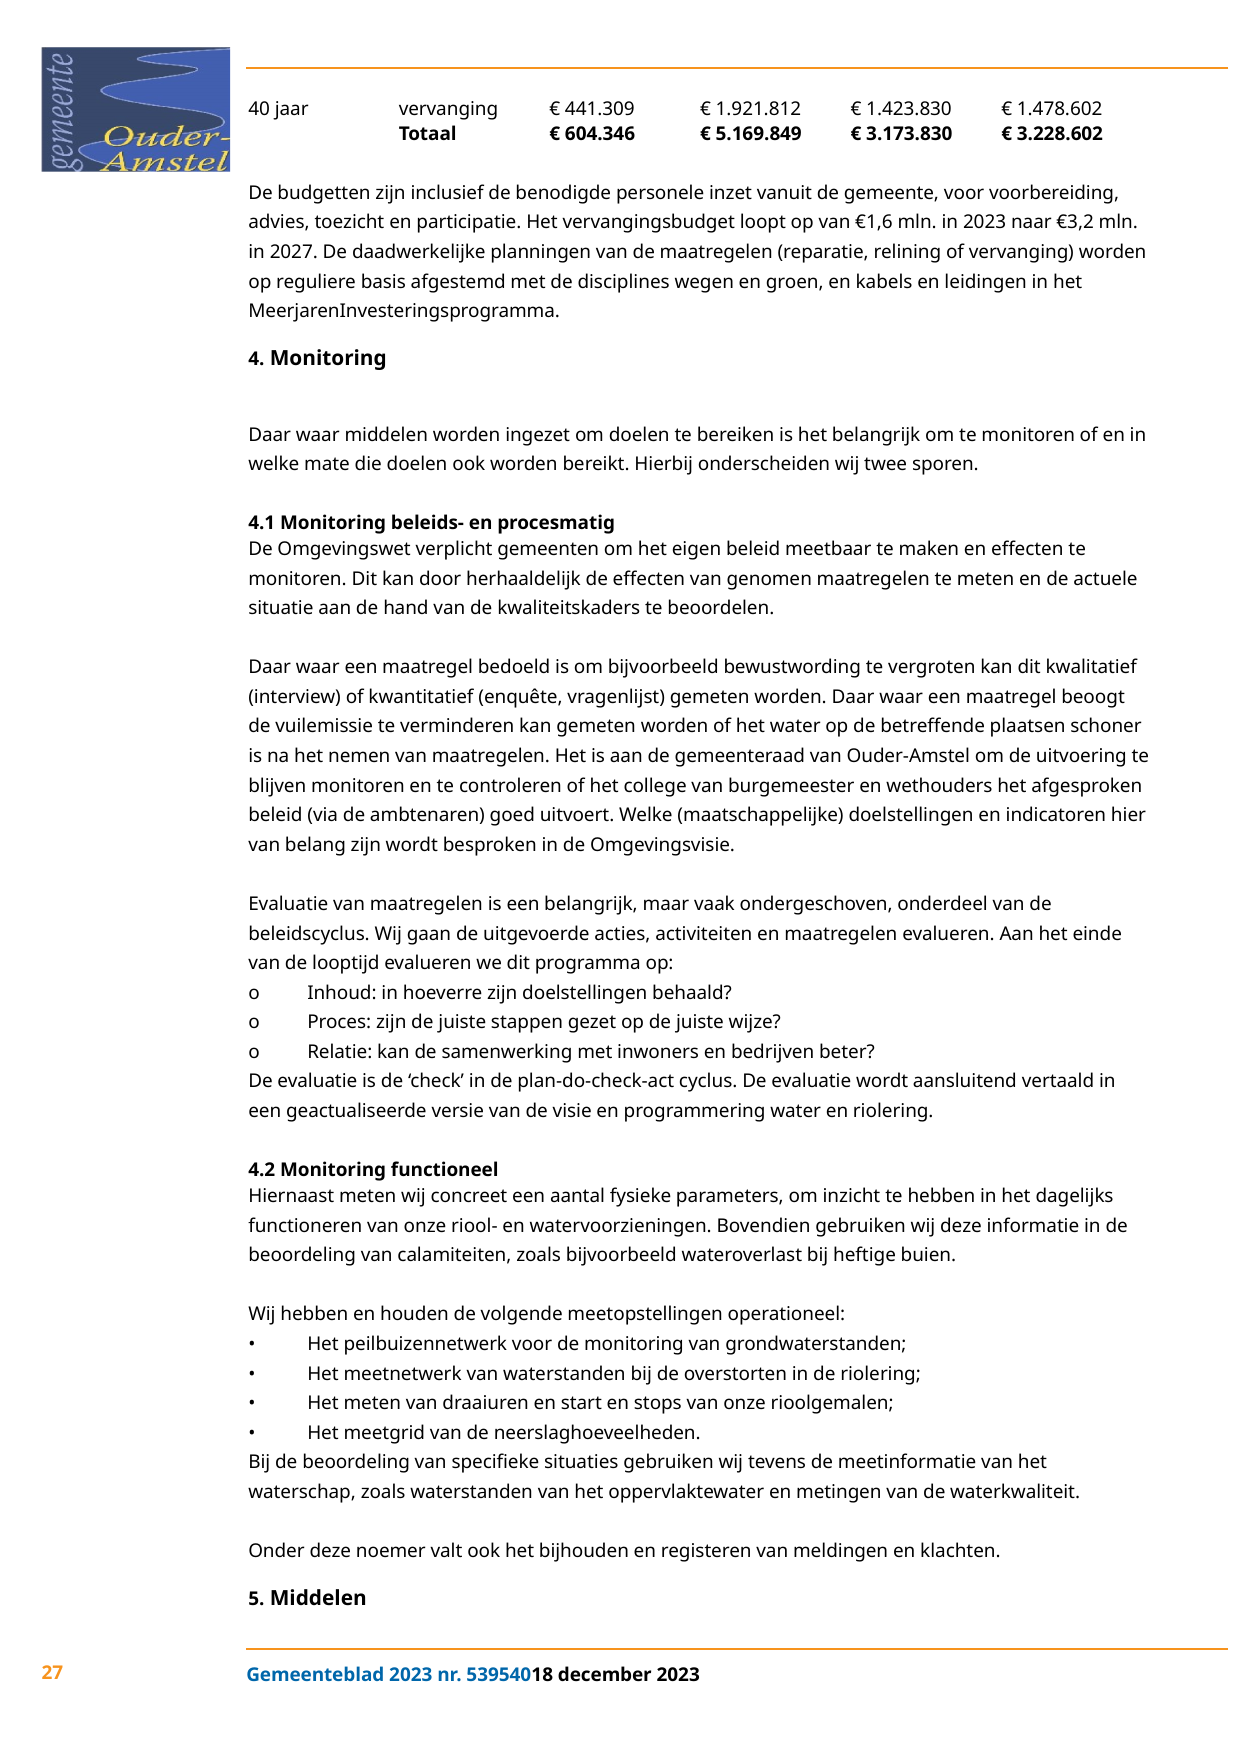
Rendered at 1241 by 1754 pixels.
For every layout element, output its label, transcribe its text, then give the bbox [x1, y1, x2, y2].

table_cell € 3.173.830 [850, 121, 1001, 146]
text Daar waar een maatregel bedoeld is om bijvoorbeeld bewustwording te vergroten kan dit kwalitatief (interview) of kwantitatief (enquête, vragenlijst) gemeten worden. Daar waar een maatregel beoogt de vuilemissie te verminderen kan gemeten worden of het water op de betreffende plaatsen schoner is na het nemen van maatregelen. Het is aan de gemeenteraad van Ouder-Amstel om de uitvoering te blijven monitoren en te controleren of het college van burgemeester en wethouders het afgesproken beleid (via de ambtenaren) goed uitvoert. Welke (maatschappelijke) doelstellingen en indicatoren hier van belang zijn wordt besproken in de Omgevingsvisie. [248, 653, 1152, 857]
list Relatie: kan de samenwerking met inwoners en bedrijven beter? [248, 1038, 1152, 1064]
text De evaluatie is de ‘check’ in de plan-do-check-act cyclus. De evaluatie wordt aansluitend vertaald in een geactualiseerde versie van de visie en programmering water en riolering. [248, 1068, 1152, 1123]
list Proces: zijn de juiste stappen gezet op de juiste wijze? [248, 1008, 1152, 1034]
table_cell € 3.228.602 [1001, 121, 1152, 146]
text Evaluatie van maatregelen is een belangrijk, maar vaak ondergeschoven, onderdeel van de beleidscyclus. Wij gaan de uitgevoerde acties, activiteiten en maatregelen evalueren. Aan het einde van de looptijd evalueren we dit programma op: [248, 890, 1152, 975]
text Wij hebben en houden de volgende meetopstellingen operationeel: [248, 1301, 1152, 1326]
table_cell [248, 121, 398, 146]
list Het meetgrid van de neerslaghoeveelheden. [248, 1419, 1152, 1444]
table_cell Totaal [399, 121, 549, 146]
list Inhoud: in hoeverre zijn doelstellingen behaald? [248, 979, 1152, 1005]
table_cell € 604.346 [549, 121, 700, 146]
picture [41, 47, 231, 172]
text Daar waar middelen worden ingezet om doelen te bereiken is het belangrijk om te monitoren of en in welke mate die doelen ook worden bereikt. Hierbij onderscheiden wij twee sporen. [248, 421, 1152, 476]
text De budgetten zijn inclusief de benodigde personele inzet vanuit de gemeente, voor voorbereiding, advies, toezicht en participatie. Het vervangingsbudget loopt op van €1,6 mln. in 2023 naar €3,2 mln. in 2027. De daadwerkelijke planningen van de maatregelen (reparatie, relining of vervanging) worden op reguliere basis afgestemd met de disciplines wegen en groen, en kabels en leidingen in het MeerjarenInvesteringsprogramma. [248, 179, 1152, 323]
list Het meetnetwerk van waterstanden bij de overstorten in de riolering; [248, 1360, 1152, 1385]
text De Omgevingswet verplicht gemeenten om het eigen beleid meetbaar te maken en effecten te monitoren. Dit kan door herhaaldelijk de effecten van genomen maatregelen te meten en de actuele situatie aan de hand van de kwaliteitskaders te beoordelen. [248, 535, 1152, 620]
table_cell 40 jaar [248, 95, 398, 121]
list Het meten van draaiuren en start en stops van onze rioolgemalen; [248, 1389, 1152, 1415]
text Hiernaast meten wij concreet een aantal fysieke parameters, om inzicht te hebben in het dagelijks functioneren van onze riool- en watervoorzieningen. Bovendien gebruiken wij deze informatie in de beoordeling van calamiteiten, zoals bijvoorbeeld wateroverlast bij heftige buien. [248, 1182, 1152, 1267]
text Bij de beoordeling van specifieke situaties gebruiken wij tevens de meetinformatie van het waterschap, zoals waterstanden van het oppervlaktewater en metingen van de waterkwaliteit. [248, 1448, 1152, 1504]
text 4.2 Monitoring functioneel [248, 1156, 1152, 1182]
text 5. Middelen [248, 1583, 1152, 1611]
table_cell € 5.169.849 [700, 121, 850, 146]
table_cell € 1.423.830 [850, 95, 1001, 121]
table_cell € 1.478.602 [1001, 95, 1152, 121]
text 4. Monitoring [248, 343, 1152, 371]
table_cell vervanging [399, 95, 549, 121]
text 4.1 Monitoring beleids- en procesmatig [248, 509, 1152, 535]
table_cell € 1.921.812 [700, 95, 850, 121]
table_cell € 441.309 [549, 95, 700, 121]
text Onder deze noemer valt ook het bijhouden en registeren van meldingen en klachten. [248, 1537, 1152, 1563]
list Het peilbuizennetwerk voor de monitoring van grondwaterstanden; [248, 1330, 1152, 1356]
